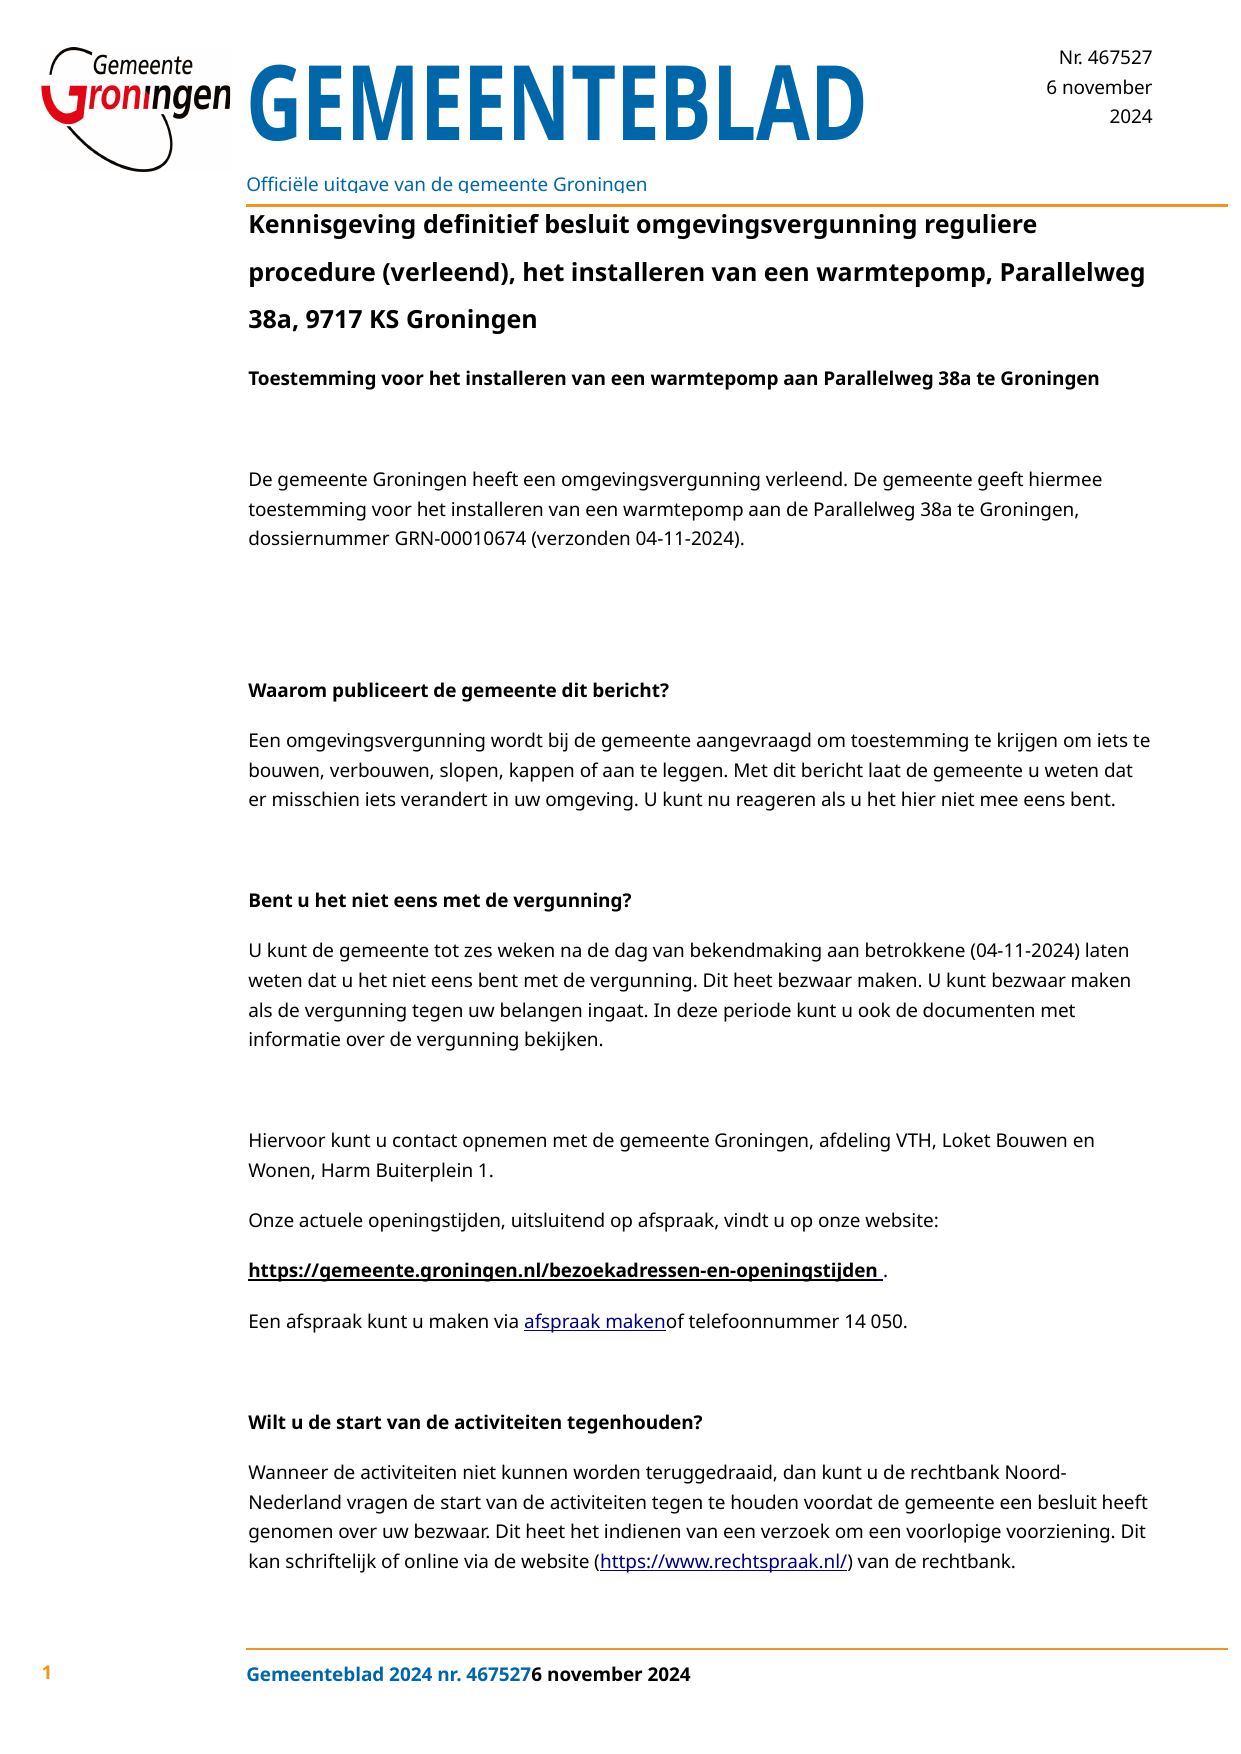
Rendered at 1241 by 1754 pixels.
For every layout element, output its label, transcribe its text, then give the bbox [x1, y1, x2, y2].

text Wanneer de activiteiten niet kunnen worden teruggedraaid, dan kunt u de rechtbank Noord-Nederland vragen de start van de activiteiten tegen te houden voordat de gemeente een besluit heeft genomen over uw bezwaar. Dit heet het indienen van een verzoek om een voorlopige voorziening. Dit kan schriftelijk of online via de website (https://www.rechtspraak.nl/) van de rechtbank. [248, 1459, 1152, 1574]
text Hiervoor kunt u contact opnemen met de gemeente Groningen, afdeling VTH, Loket Bouwen en Wonen, Harm Buiterplein 1. [248, 1127, 1152, 1182]
text Een omgevingsvergunning wordt bij de gemeente aangevraagd om toestemming te krijgen om iets te bouwen, verbouwen, slopen, kappen of aan te leggen. Met dit bericht laat de gemeente u weten dat er misschien iets verandert in uw omgeving. U kunt nu reageren als u het hier niet mee eens bent. [248, 727, 1152, 812]
text U kunt de gemeente tot zes weken na de dag van bekendmaking aan betrokkene (04-11-2024) laten weten dat u het niet eens bent met de vergunning. Dit heet bezwaar maken. U kunt bezwaar maken als de vergunning tegen uw belangen ingaat. In deze periode kunt u ook de documenten met informatie over de vergunning bekijken. [248, 938, 1152, 1052]
picture [41, 47, 231, 172]
text De gemeente Groningen heeft een omgevingsvergunning verleend. De gemeente geeft hiermee toestemming voor het installeren van een warmtepomp aan de Parallelweg 38a te Groningen, dossiernummer GRN-00010674 (verzonden 04-11-2024). [248, 466, 1152, 551]
text Een afspraak kunt u maken via afspraak makenof telefoonnummer 14 050. [248, 1308, 1152, 1334]
text Bent u het niet eens met de vergunning? [248, 887, 1152, 913]
text Onze actuele openingstijden, uitsluitend op afspraak, vindt u op onze website: [248, 1207, 1152, 1233]
text Kennisgeving definitief besluit omgevingsvergunning reguliere procedure (verleend), het installeren van een warmtepomp, Parallelweg 38a, 9717 KS Groningen [248, 207, 1152, 336]
text https://gemeente.groningen.nl/bezoekadressen-en-openingstijden . [248, 1258, 1152, 1283]
text Wilt u de start van de activiteiten tegenhouden? [248, 1409, 1152, 1434]
text Waarom publiceert de gemeente dit bericht? [248, 677, 1152, 702]
text Toestemming voor het installeren van een warmtepomp aan Parallelweg 38a te Groningen [248, 366, 1152, 391]
